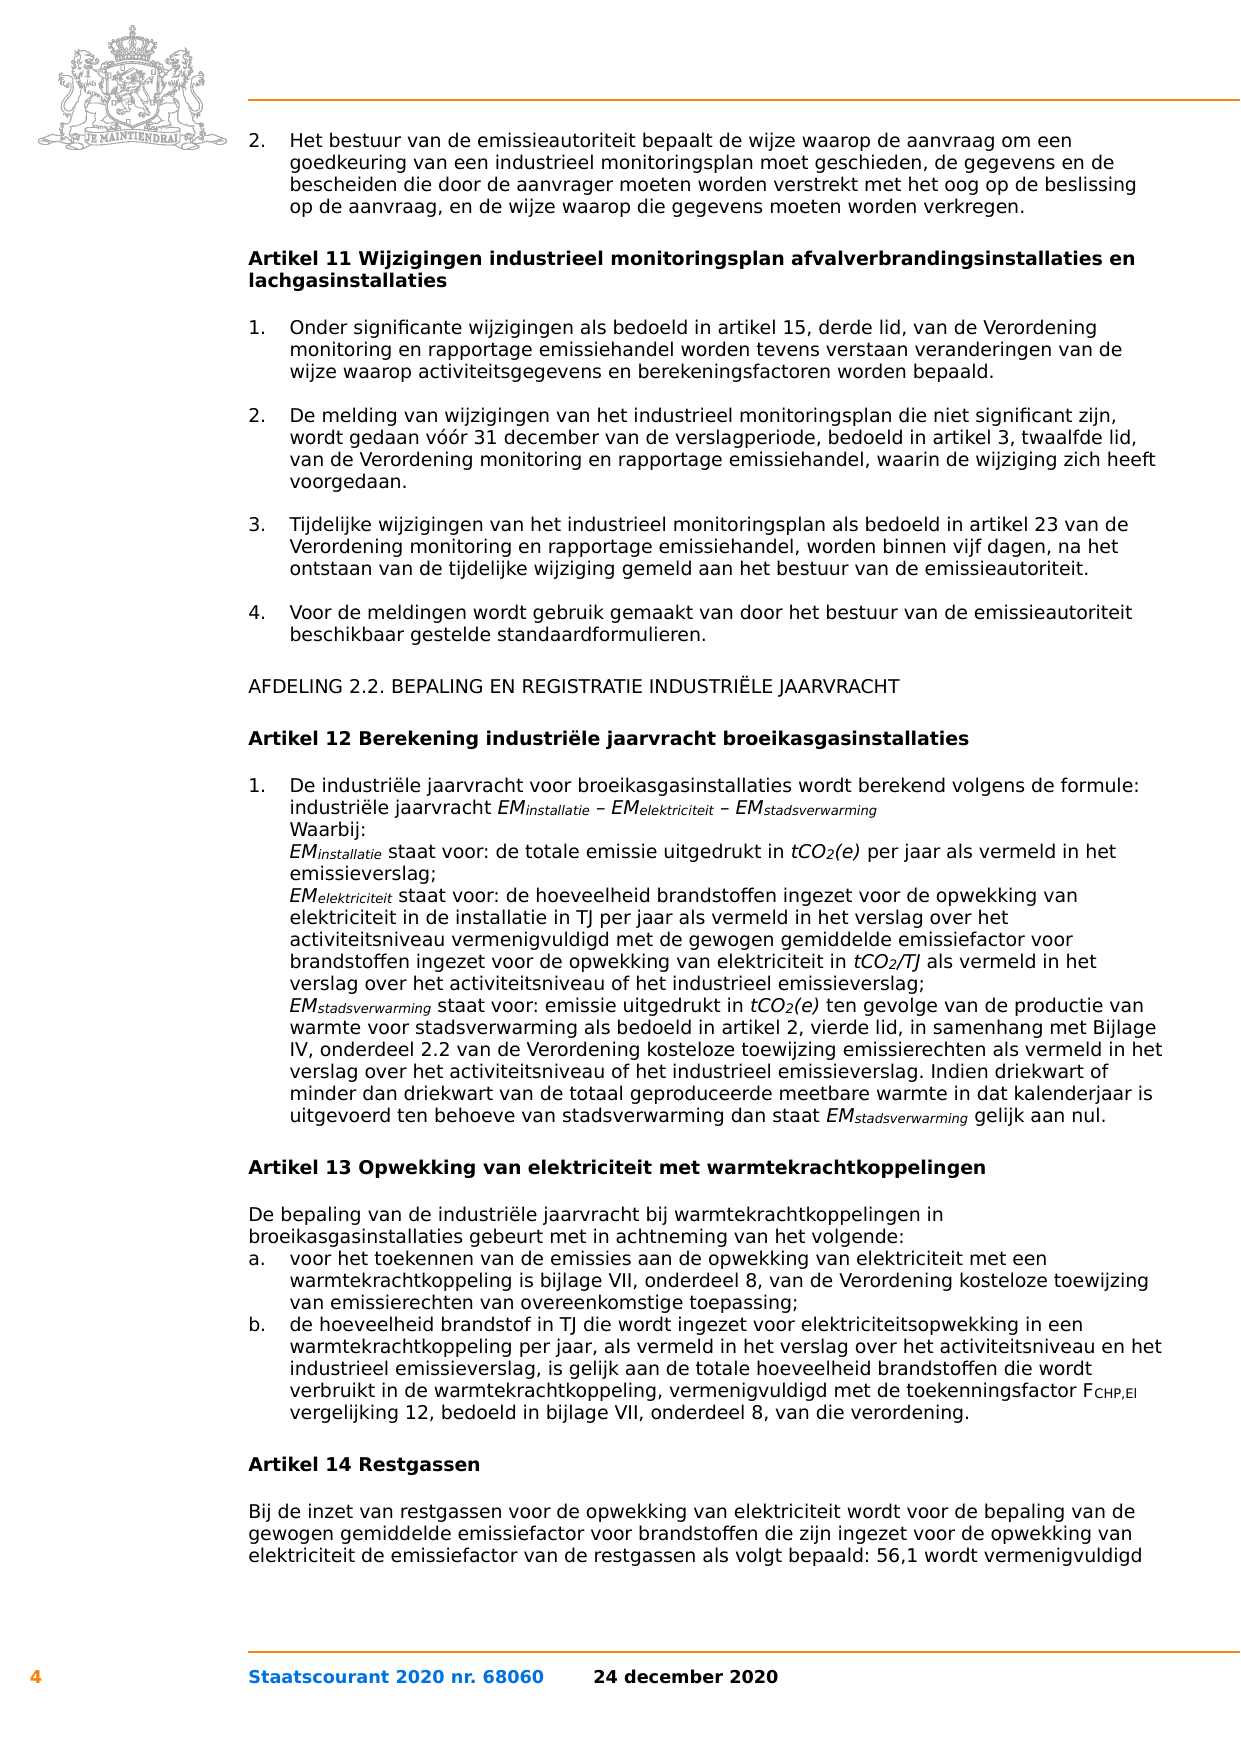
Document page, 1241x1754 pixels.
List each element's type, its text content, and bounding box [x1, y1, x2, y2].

text 2. Het bestuur van de emissieautoriteit bepaalt de wijze waarop de aanvraag om een goedkeuring van een industrieel monitoringsplan moet geschieden, de gegevens en de bescheiden die door de aanvrager moeten worden verstrekt met het oog op de beslissing op de aanvraag, en de wijze waarop die gegevens moeten worden verkregen. [248, 130, 1163, 218]
text industriële jaarvracht EMinstallatie – EMelektriciteit – EMstadsverwarming [289, 797, 1163, 819]
text 4. Voor de meldingen wordt gebruik gemaakt van door het bestuur van de emissieautoriteit beschikbaar gestelde standaardformulieren. [248, 602, 1163, 646]
subtitle Artikel 11 Wijzigingen industrieel monitoringsplan afvalverbrandingsinstallaties en lachgasinstallaties [248, 248, 1163, 292]
text Waarbij: [289, 819, 1163, 841]
subtitle Artikel 12 Berekening industriële jaarvracht broeikasgasinstallaties [248, 728, 1163, 750]
subtitle AFDELING 2.2. BEPALING EN REGISTRATIE INDUSTRIËLE JAARVRACHT [248, 676, 1163, 698]
subtitle Artikel 13 Opwekking van elektriciteit met warmtekrachtkoppelingen [248, 1157, 1163, 1179]
text EMstadsverwarming staat voor: emissie uitgedrukt in tCO2(e) ten gevolge van de productie van warmte voor stadsverwarming als bedoeld in artikel 2, vierde lid, in samenhang met Bijlage IV, onderdeel 2.2 van de Verordening kosteloze toewijzing emissierechten als vermeld in het verslag over het activiteitsniveau of het industrieel emissieverslag. Indien driekwart of minder dan driekwart van de totaal geproduceerde meetbare warmte in dat kalenderjaar is uitgevoerd ten behoeve van stadsverwarming dan staat EMstadsverwarming gelijk aan nul. [289, 995, 1163, 1127]
text 1. De industriële jaarvracht voor broeikasgasinstallaties wordt berekend volgens de formule: [248, 775, 1163, 797]
text De bepaling van de industriële jaarvracht bij warmtekrachtkoppelingen in broeikasgasinstallaties gebeurt met in achtneming van het volgende: [248, 1204, 1163, 1248]
text 3. Tijdelijke wijzigingen van het industrieel monitoringsplan als bedoeld in artikel 23 van de Verordening monitoring en rapportage emissiehandel, worden binnen vijf dagen, na het ontstaan van de tijdelijke wijziging gemeld aan het bestuur van de emissieautoriteit. [248, 514, 1163, 580]
picture [38, 25, 227, 150]
text Bij de inzet van restgassen voor de opwekking van elektriciteit wordt voor de bepaling van de gewogen gemiddelde emissiefactor voor brandstoffen die zijn ingezet voor de opwekking van elektriciteit de emissiefactor van de restgassen als volgt bepaald: 56,1 wordt vermenigvuldigd [248, 1501, 1163, 1566]
text a. voor het toekennen van de emissies aan de opwekking van elektriciteit met een warmtekrachtkoppeling is bijlage VII, onderdeel 8, van de Verordening kosteloze toewijzing van emissierechten van overeenkomstige toepassing; [248, 1248, 1163, 1314]
text b. de hoeveelheid brandstof in TJ die wordt ingezet voor elektriciteitsopwekking in een warmtekrachtkoppeling per jaar, als vermeld in het verslag over het activiteitsniveau en het industrieel emissieverslag, is gelijk aan de totale hoeveelheid brandstoffen die wordt verbruikt in de warmtekrachtkoppeling, vermenigvuldigd met de toekenningsfactor FCHP,El vergelijking 12, bedoeld in bijlage VII, onderdeel 8, van die verordening. [248, 1314, 1163, 1423]
subtitle Artikel 14 Restgassen [248, 1453, 1163, 1476]
text 2. De melding van wijzigingen van het industrieel monitoringsplan die niet significant zijn, wordt gedaan vóór 31 december van de verslagperiode, bedoeld in artikel 3, twaalfde lid, van de Verordening monitoring en rapportage emissiehandel, waarin de wijziging zich heeft voorgedaan. [248, 404, 1163, 492]
text EMinstallatie staat voor: de totale emissie uitgedrukt in tCO2(e) per jaar als vermeld in het emissieverslag; [289, 841, 1163, 885]
text 1. Onder significante wijzigingen als bedoeld in artikel 15, derde lid, van de Verordening monitoring en rapportage emissiehandel worden tevens verstaan veranderingen van de wijze waarop activiteitsgegevens en berekeningsfactoren worden bepaald. [248, 317, 1163, 383]
text EMelektriciteit staat voor: de hoeveelheid brandstoffen ingezet voor de opwekking van elektriciteit in de installatie in TJ per jaar als vermeld in het verslag over het activiteitsniveau vermenigvuldigd met de gewogen gemiddelde emissiefactor voor brandstoffen ingezet voor de opwekking van elektriciteit in tCO2/TJ als vermeld in het verslag over het activiteitsniveau of het industrieel emissieverslag; [289, 885, 1163, 995]
